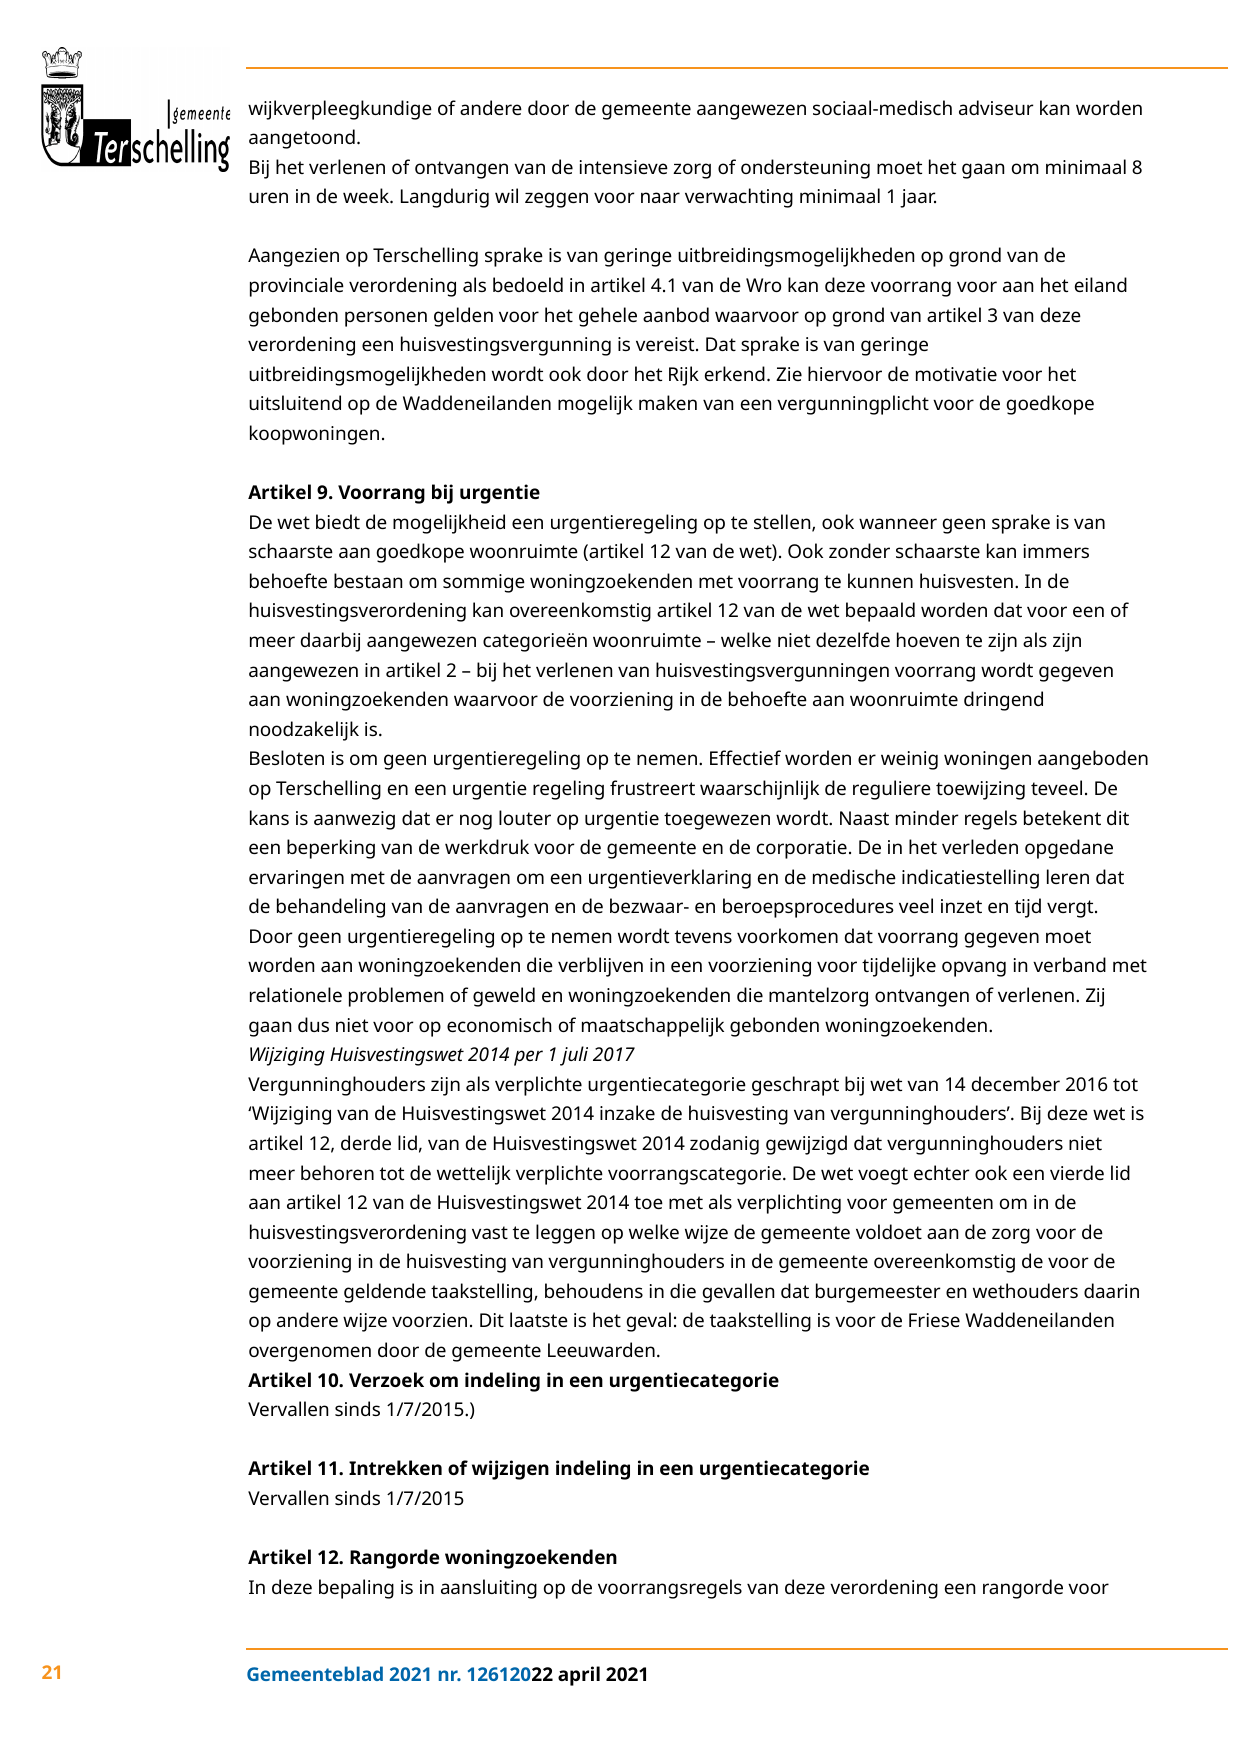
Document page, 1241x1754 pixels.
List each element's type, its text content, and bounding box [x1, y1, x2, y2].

text Artikel 9. Voorrang bij urgentie [248, 479, 1152, 505]
text Vervallen sinds 1/7/2015 [248, 1485, 1152, 1511]
picture [41, 47, 231, 172]
text Artikel 11. Intrekken of wijzigen indeling in een urgentiecategorie [248, 1456, 1152, 1481]
text Artikel 12. Rangorde woningzoekenden [248, 1544, 1152, 1570]
text Besloten is om geen urgentieregeling op te nemen. Effectief worden er weinig woningen aangeboden op Terschelling en een urgentie regeling frustreert waarschijnlijk de reguliere toewijzing teveel. De kans is aanwezig dat er nog louter op urgentie toegewezen wordt. Naast minder regels betekent dit een beperking van de werkdruk voor de gemeente en de corporatie. De in het verleden opgedane ervaringen met de aanvragen om een urgentieverklaring en de medische indicatiestelling leren dat de behandeling van de aanvragen en de bezwaar- en beroepsprocedures veel inzet en tijd vergt. [248, 746, 1152, 919]
text wijkverpleegkundige of andere door de gemeente aangewezen sociaal-medisch adviseur kan worden aangetoond. [248, 95, 1152, 150]
text Bij het verlenen of ontvangen van de intensieve zorg of ondersteuning moet het gaan om minimaal 8 uren in de week. Langdurig wil zeggen voor naar verwachting minimaal 1 jaar. [248, 154, 1152, 209]
text In deze bepaling is in aansluiting op de voorrangsregels van deze verordening een rangorde voor [248, 1574, 1152, 1600]
text Aangezien op Terschelling sprake is van geringe uitbreidingsmogelijkheden op grond van de provinciale verordening als bedoeld in artikel 4.1 van de Wro kan deze voorrang voor aan het eiland gebonden personen gelden voor het gehele aanbod waarvoor op grond van artikel 3 van deze verordening een huisvestingsvergunning is vereist. Dat sprake is van geringe uitbreidingsmogelijkheden wordt ook door het Rijk erkend. Zie hiervoor de motivatie voor het uitsluitend op de Waddeneilanden mogelijk maken van een vergunningplicht voor de goedkope koopwoningen. [248, 243, 1152, 446]
text Door geen urgentieregeling op te nemen wordt tevens voorkomen dat voorrang gegeven moet worden aan woningzoekenden die verblijven in een voorziening voor tijdelijke opvang in verband met relationele problemen of geweld en woningzoekenden die mantelzorg ontvangen of verlenen. Zij gaan dus niet voor op economisch of maatschappelijk gebonden woningzoekenden. [248, 923, 1152, 1038]
text Artikel 10. Verzoek om indeling in een urgentiecategorie [248, 1367, 1152, 1393]
text De wet biedt de mogelijkheid een urgentieregeling op te stellen, ook wanneer geen sprake is van schaarste aan goedkope woonruimte (artikel 12 van de wet). Ook zonder schaarste kan immers behoefte bestaan om sommige woningzoekenden met voorrang te kunnen huisvesten. In de huisvestingsverordening kan overeenkomstig artikel 12 van de wet bepaald worden dat voor een of meer daarbij aangewezen categorieën woonruimte – welke niet dezelfde hoeven te zijn als zijn aangewezen in artikel 2 – bij het verlenen van huisvestingsvergunningen voorrang wordt gegeven aan woningzoekenden waarvoor de voorziening in de behoefte aan woonruimte dringend noodzakelijk is. [248, 509, 1152, 742]
text Wijziging Huisvestingswet 2014 per 1 juli 2017 [248, 1041, 1152, 1067]
text Vergunninghouders zijn als verplichte urgentiecategorie geschrapt bij wet van 14 december 2016 tot ‘Wijziging van de Huisvestingswet 2014 inzake de huisvesting van vergunninghouders’. Bij deze wet is artikel 12, derde lid, van de Huisvestingswet 2014 zodanig gewijzigd dat vergunninghouders niet meer behoren tot de wettelijk verplichte voorrangscategorie. De wet voegt echter ook een vierde lid aan artikel 12 van de Huisvestingswet 2014 toe met als verplichting voor gemeenten om in de huisvestingsverordening vast te leggen op welke wijze de gemeente voldoet aan de zorg voor de voorziening in de huisvesting van vergunninghouders in de gemeente overeenkomstig de voor de gemeente geldende taakstelling, behoudens in die gevallen dat burgemeester en wethouders daarin op andere wijze voorzien. Dit laatste is het geval: de taakstelling is voor de Friese Waddeneilanden overgenomen door de gemeente Leeuwarden. [248, 1071, 1152, 1363]
text Vervallen sinds 1/7/2015.) [248, 1396, 1152, 1422]
